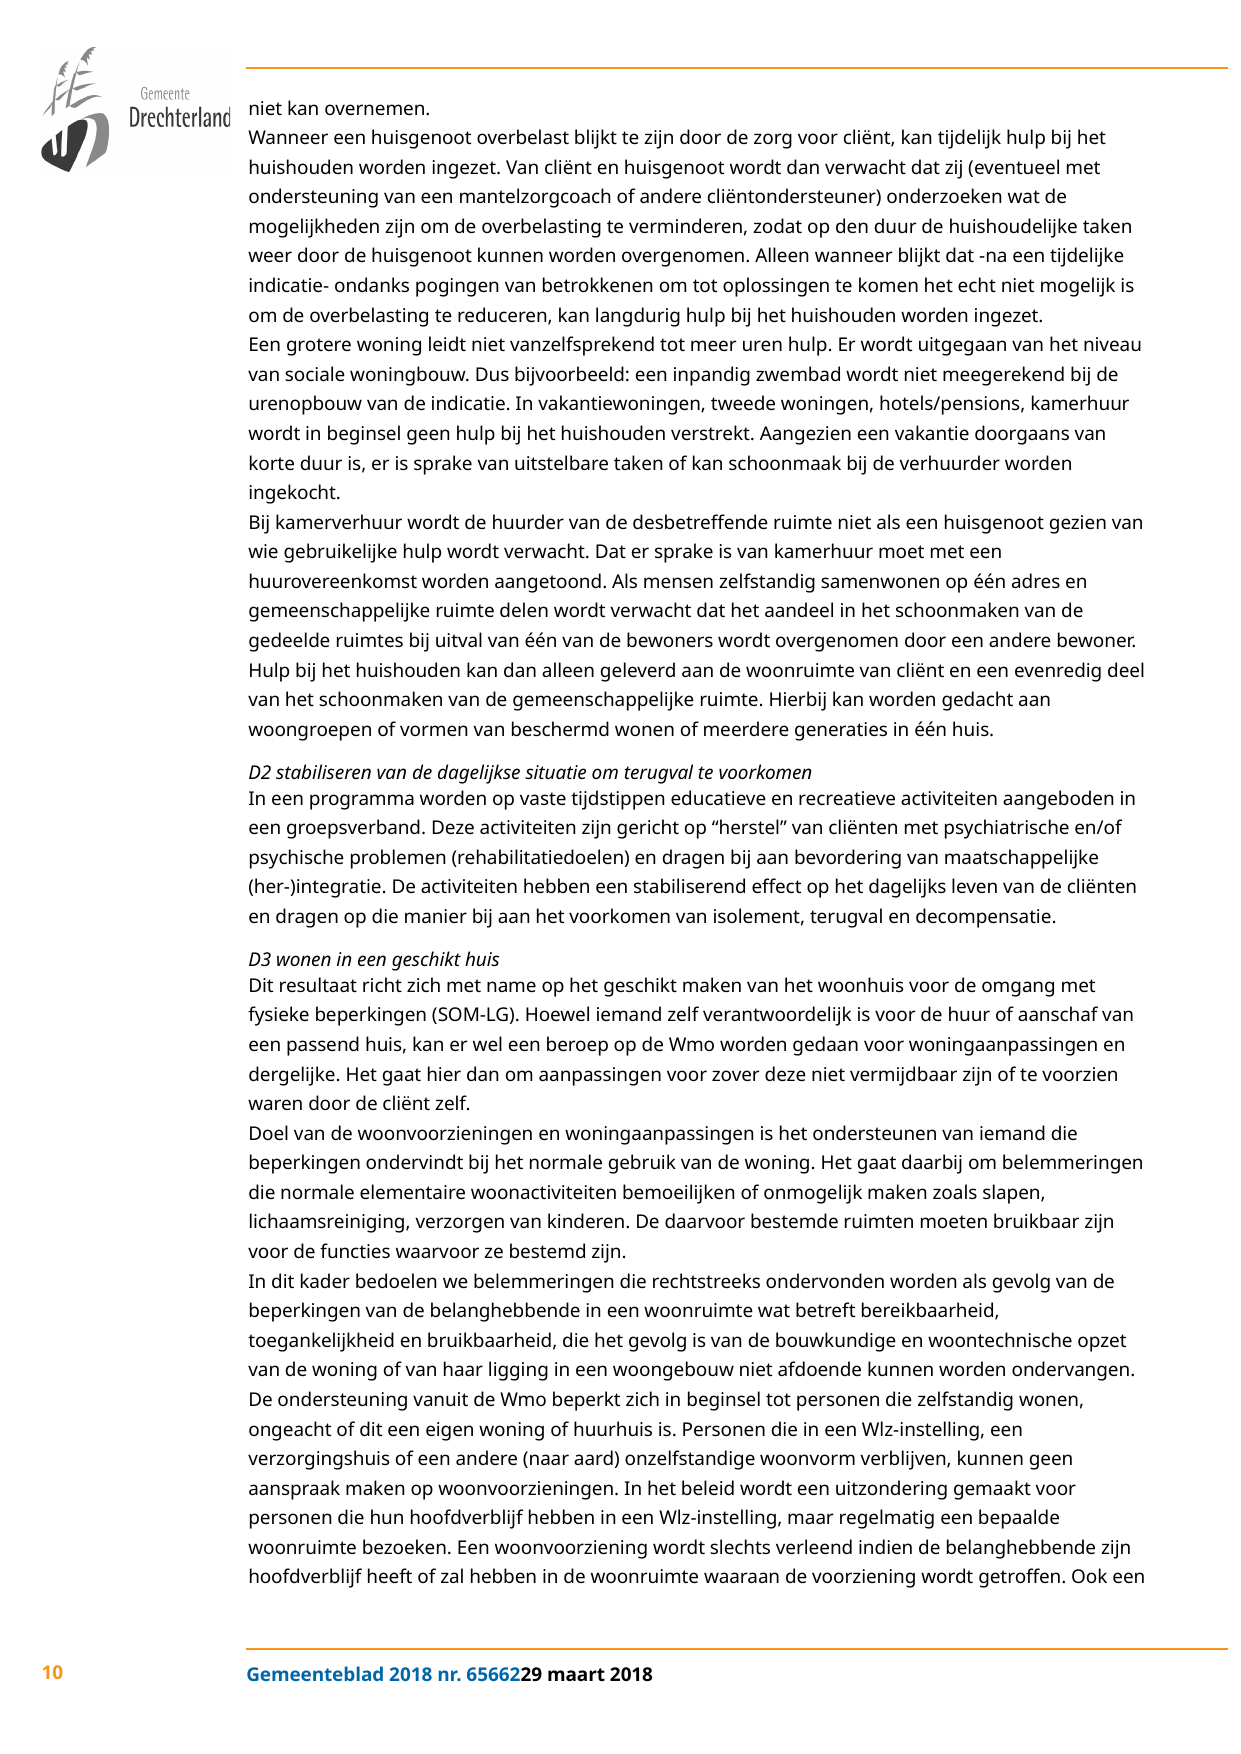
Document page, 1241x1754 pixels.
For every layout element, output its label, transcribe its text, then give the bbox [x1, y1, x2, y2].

picture [41, 47, 231, 172]
text Wanneer een huisgenoot overbelast blijkt te zijn door de zorg voor cliënt, kan tijdelijk hulp bij het huishouden worden ingezet. Van cliënt en huisgenoot wordt dan verwacht dat zij (eventueel met ondersteuning van een mantelzorgcoach of andere cliëntondersteuner) onderzoeken wat de mogelijkheden zijn om de overbelasting te verminderen, zodat op den duur de huishoudelijke taken weer door de huisgenoot kunnen worden overgenomen. Alleen wanneer blijkt dat -na een tijdelijke indicatie- ondanks pogingen van betrokkenen om tot oplossingen te komen het echt niet mogelijk is om de overbelasting te reduceren, kan langdurig hulp bij het huishouden worden ingezet. [248, 124, 1152, 328]
text Dit resultaat richt zich met name op het geschikt maken van het woonhuis voor de omgang met fysieke beperkingen (SOM-LG). Hoewel iemand zelf verantwoordelijk is voor de huur of aanschaf van een passend huis, kan er wel een beroep op de Wmo worden gedaan voor woningaanpassingen en dergelijke. Het gaat hier dan om aanpassingen voor zover deze niet vermijdbaar zijn of te voorzien waren door de cliënt zelf. [248, 972, 1152, 1116]
text In dit kader bedoelen we belemmeringen die rechtstreeks ondervonden worden als gevolg van de beperkingen van de belanghebbende in een woonruimte wat betreft bereikbaarheid, toegankelijkheid en bruikbaarheid, die het gevolg is van de bouwkundige en woontechnische opzet van de woning of van haar ligging in een woongebouw niet afdoende kunnen worden ondervangen. [248, 1268, 1152, 1382]
text D3 wonen in een geschikt huis [248, 946, 1152, 972]
text De ondersteuning vanuit de Wmo beperkt zich in beginsel tot personen die zelfstandig wonen, ongeacht of dit een eigen woning of huurhuis is. Personen die in een Wlz-instelling, een verzorgingshuis of een andere (naar aard) onzelfstandige woonvorm verblijven, kunnen geen aanspraak maken op woonvoorzieningen. In het beleid wordt een uitzondering gemaakt voor personen die hun hoofdverblijf hebben in een Wlz-instelling, maar regelmatig een bepaalde woonruimte bezoeken. Een woonvoorziening wordt slechts verleend indien de belanghebbende zijn hoofdverblijf heeft of zal hebben in de woonruimte waaraan de voorziening wordt getroffen. Ook een [248, 1386, 1152, 1589]
text Een grotere woning leidt niet vanzelfsprekend tot meer uren hulp. Er wordt uitgegaan van het niveau van sociale woningbouw. Dus bijvoorbeeld: een inpandig zwembad wordt niet meegerekend bij de urenopbouw van de indicatie. In vakantiewoningen, tweede woningen, hotels/pensions, kamerhuur wordt in beginsel geen hulp bij het huishouden verstrekt. Aangezien een vakantie doorgaans van korte duur is, er is sprake van uitstelbare taken of kan schoonmaak bij de verhuurder worden ingekocht. [248, 331, 1152, 505]
text Bij kamerverhuur wordt de huurder van de desbetreffende ruimte niet als een huisgenoot gezien van wie gebruikelijke hulp wordt verwacht. Dat er sprake is van kamerhuur moet met een huurovereenkomst worden aangetoond. Als mensen zelfstandig samenwonen op één adres en gemeenschappelijke ruimte delen wordt verwacht dat het aandeel in het schoonmaken van de gedeelde ruimtes bij uitval van één van de bewoners wordt overgenomen door een andere bewoner. Hulp bij het huishouden kan dan alleen geleverd aan de woonruimte van cliënt en een evenredig deel van het schoonmaken van de gemeenschappelijke ruimte. Hierbij kan worden gedacht aan woongroepen of vormen van beschermd wonen of meerdere generaties in één huis. [248, 509, 1152, 742]
text niet kan overnemen. [248, 95, 1152, 121]
text D2 stabiliseren van de dagelijkse situatie om terugval te voorkomen [248, 759, 1152, 785]
text In een programma worden op vaste tijdstippen educatieve en recreatieve activiteiten aangeboden in een groepsverband. Deze activiteiten zijn gericht op “herstel” van cliënten met psychiatrische en/of psychische problemen (rehabilitatiedoelen) en dragen bij aan bevordering van maatschappelijke (her-)integratie. De activiteiten hebben een stabiliserend effect op het dagelijks leven van de cliënten en dragen op die manier bij aan het voorkomen van isolement, terugval en decompensatie. [248, 785, 1152, 929]
text Doel van de woonvoorzieningen en woningaanpassingen is het ondersteunen van iemand die beperkingen ondervindt bij het normale gebruik van de woning. Het gaat daarbij om belemmeringen die normale elementaire woonactiviteiten bemoeilijken of onmogelijk maken zoals slapen, lichaamsreiniging, verzorgen van kinderen. De daarvoor bestemde ruimten moeten bruikbaar zijn voor de functies waarvoor ze bestemd zijn. [248, 1120, 1152, 1264]
